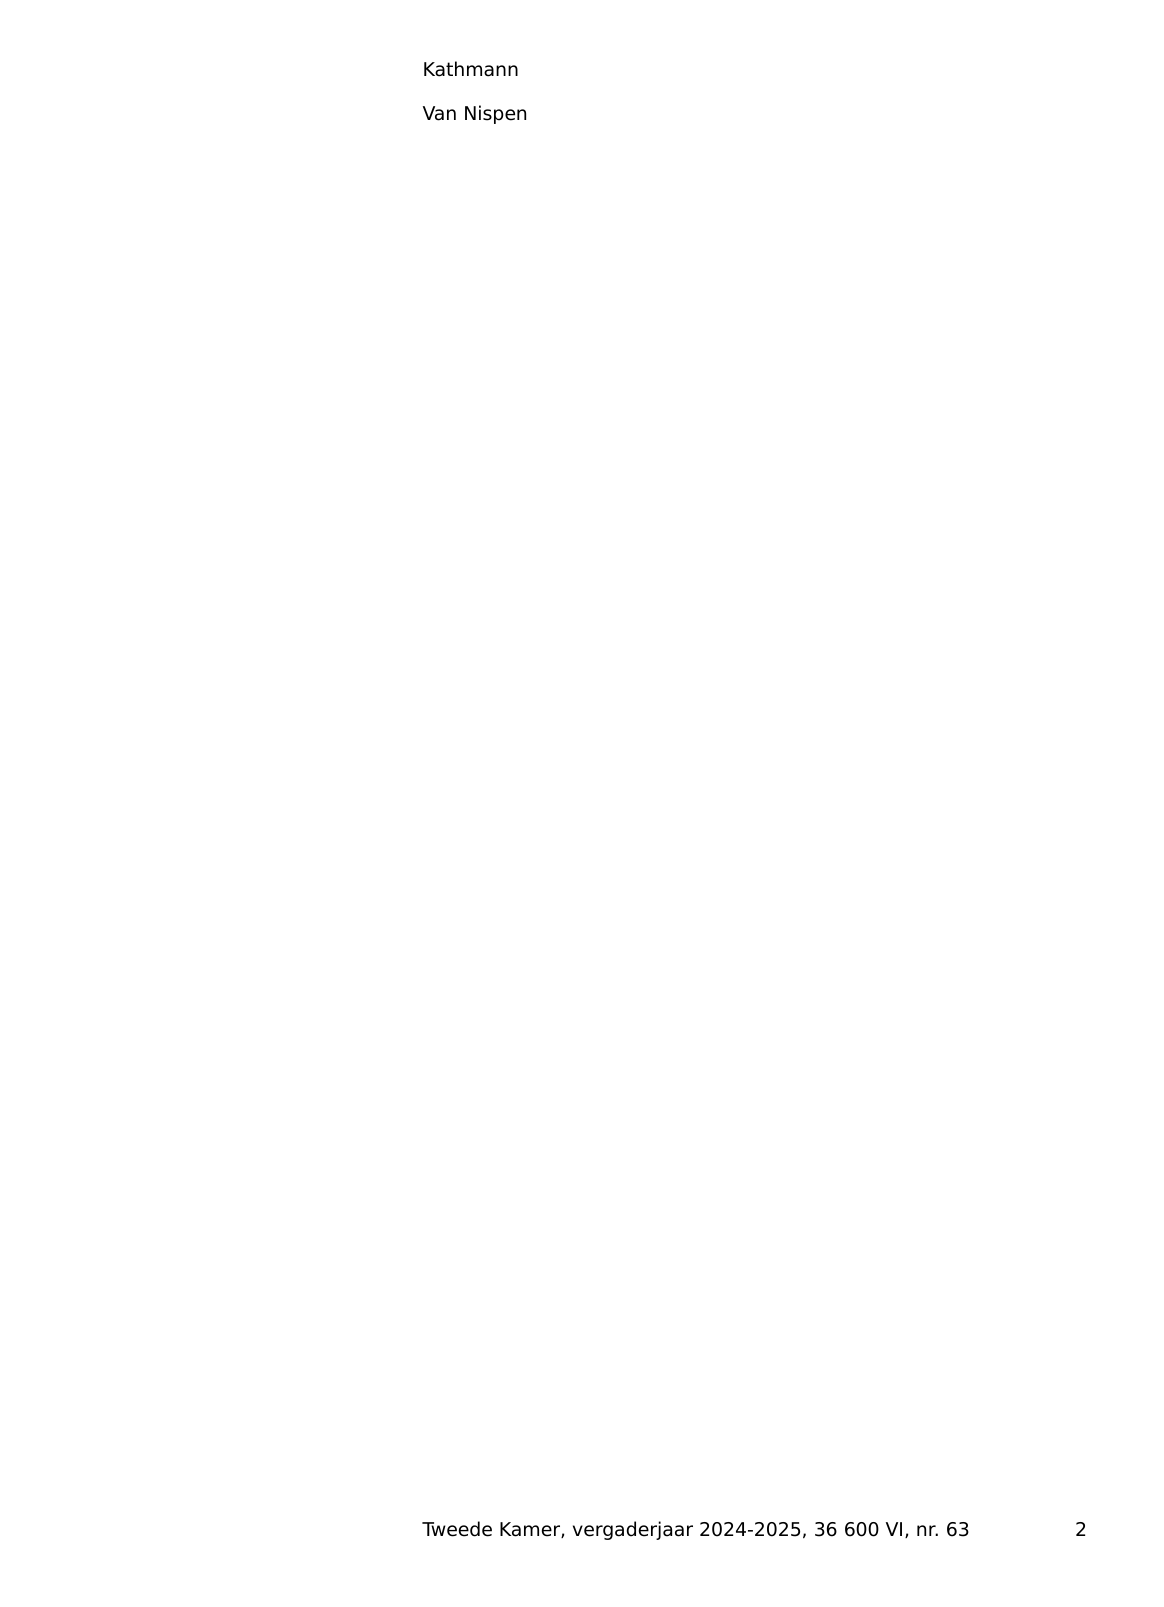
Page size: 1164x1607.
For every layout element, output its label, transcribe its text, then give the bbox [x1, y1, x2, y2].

text Kathmann Van Nispen [422, 59, 1087, 125]
